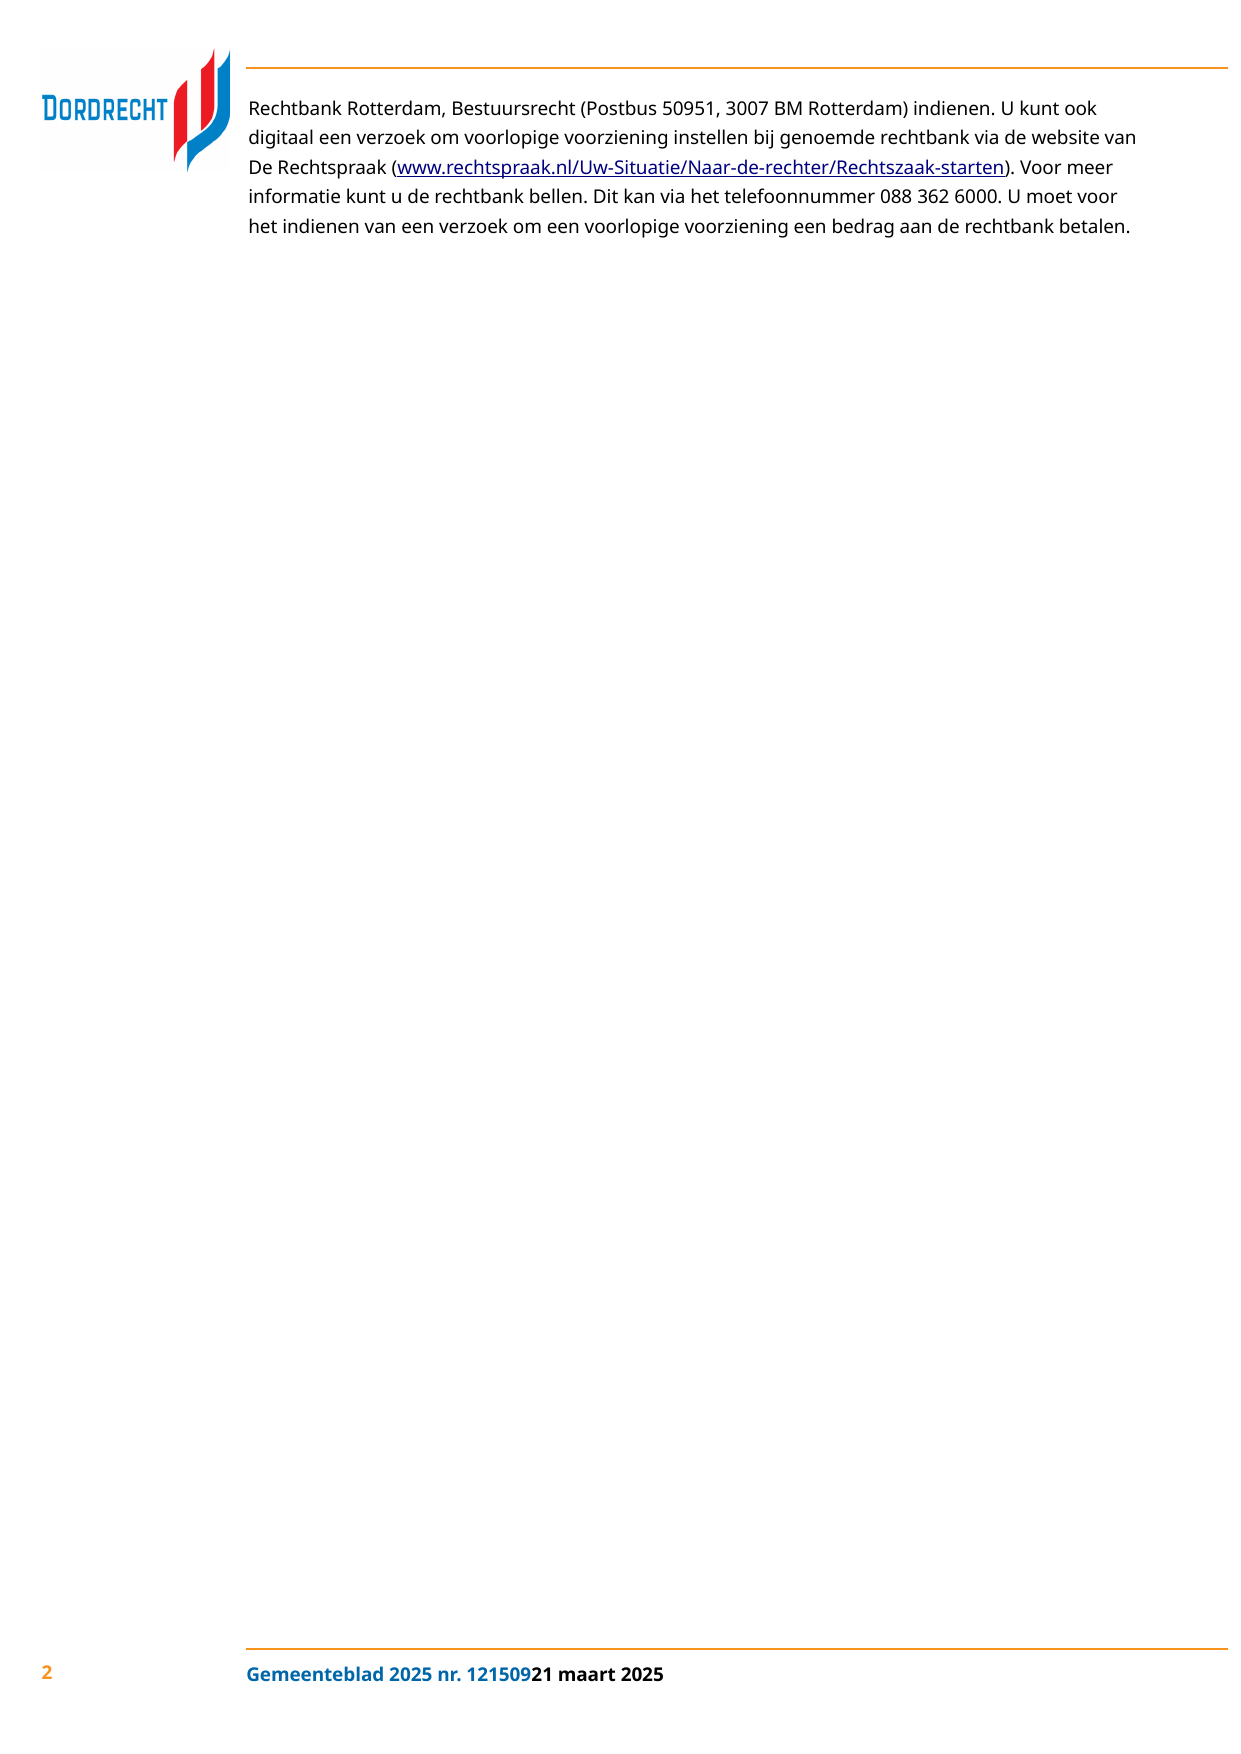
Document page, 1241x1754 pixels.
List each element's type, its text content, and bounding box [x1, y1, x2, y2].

text Rechtbank Rotterdam, Bestuursrecht (Postbus 50951, 3007 BM Rotterdam) indienen. U kunt ook digitaal een verzoek om voorlopige voorziening instellen bij genoemde rechtbank via de website van De Rechtspraak (www.rechtspraak.nl/Uw-Situatie/Naar-de-rechter/Rechtszaak-starten). Voor meer informatie kunt u de rechtbank bellen. Dit kan via het telefoonnummer 088 362 6000. U moet voor het indienen van een verzoek om een voorlopige voorziening een bedrag aan de rechtbank betalen. [248, 95, 1152, 239]
picture [41, 47, 231, 172]
